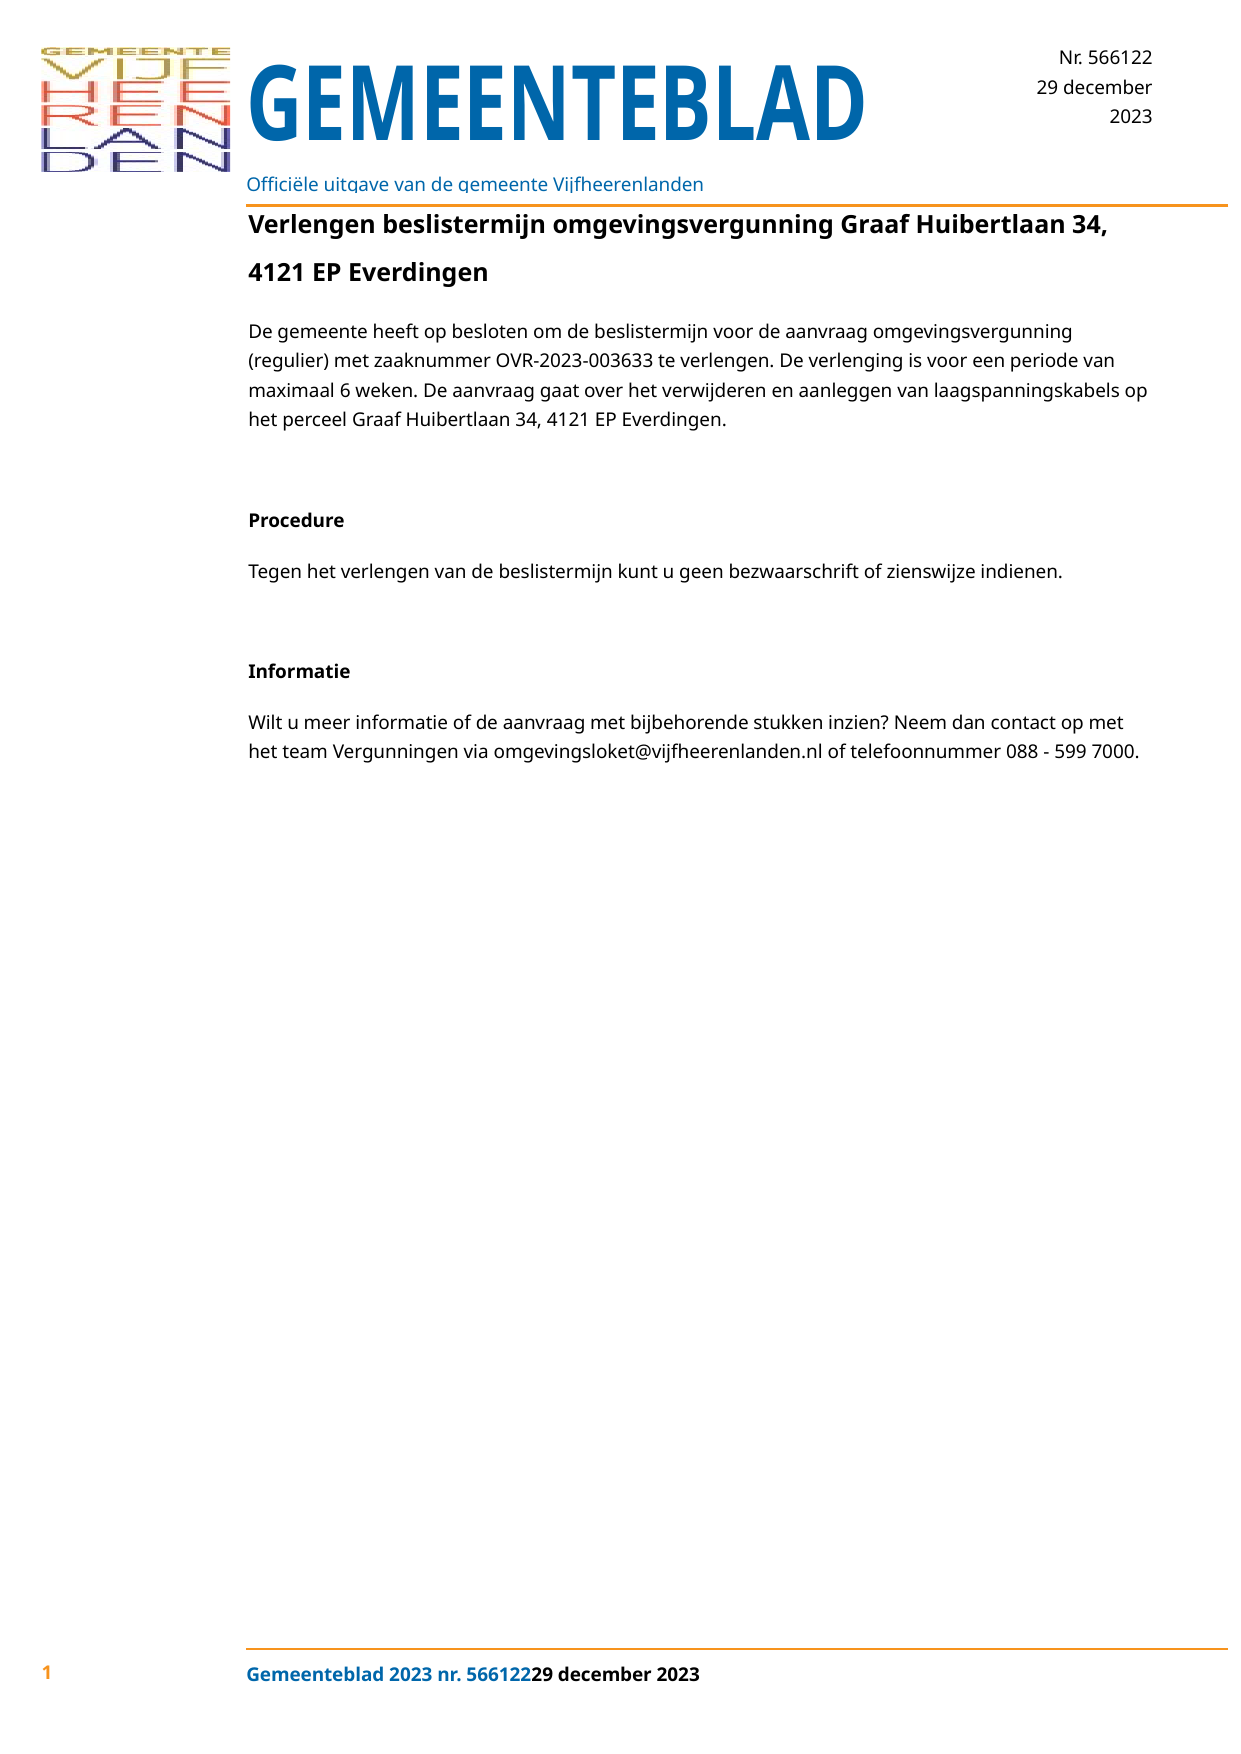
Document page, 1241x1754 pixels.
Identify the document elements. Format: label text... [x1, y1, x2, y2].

picture [41, 47, 231, 172]
text De gemeente heeft op besloten om de beslistermijn voor de aanvraag omgevingsvergunning (regulier) met zaaknummer OVR-2023-003633 te verlengen. De verlenging is voor een periode van maximaal 6 weken. De aanvraag gaat over het verwijderen en aanleggen van laagspanningskabels op het perceel Graaf Huibertlaan 34, 4121 EP Everdingen. [248, 318, 1152, 432]
text Wilt u meer informatie of de aanvraag met bijbehorende stukken inzien? Neem dan contact op met het team Vergunningen via omgevingsloket@vijfheerenlanden.nl of telefoonnummer 088 - 599 7000. [248, 709, 1152, 764]
text Informatie [248, 659, 1152, 684]
text Procedure [248, 507, 1152, 533]
text Tegen het verlengen van de beslistermijn kunt u geen bezwaarschrift of zienswijze indienen. [248, 558, 1152, 584]
text Verlengen beslistermijn omgevingsvergunning Graaf Huibertlaan 34, 4121 EP Everdingen [248, 207, 1152, 288]
